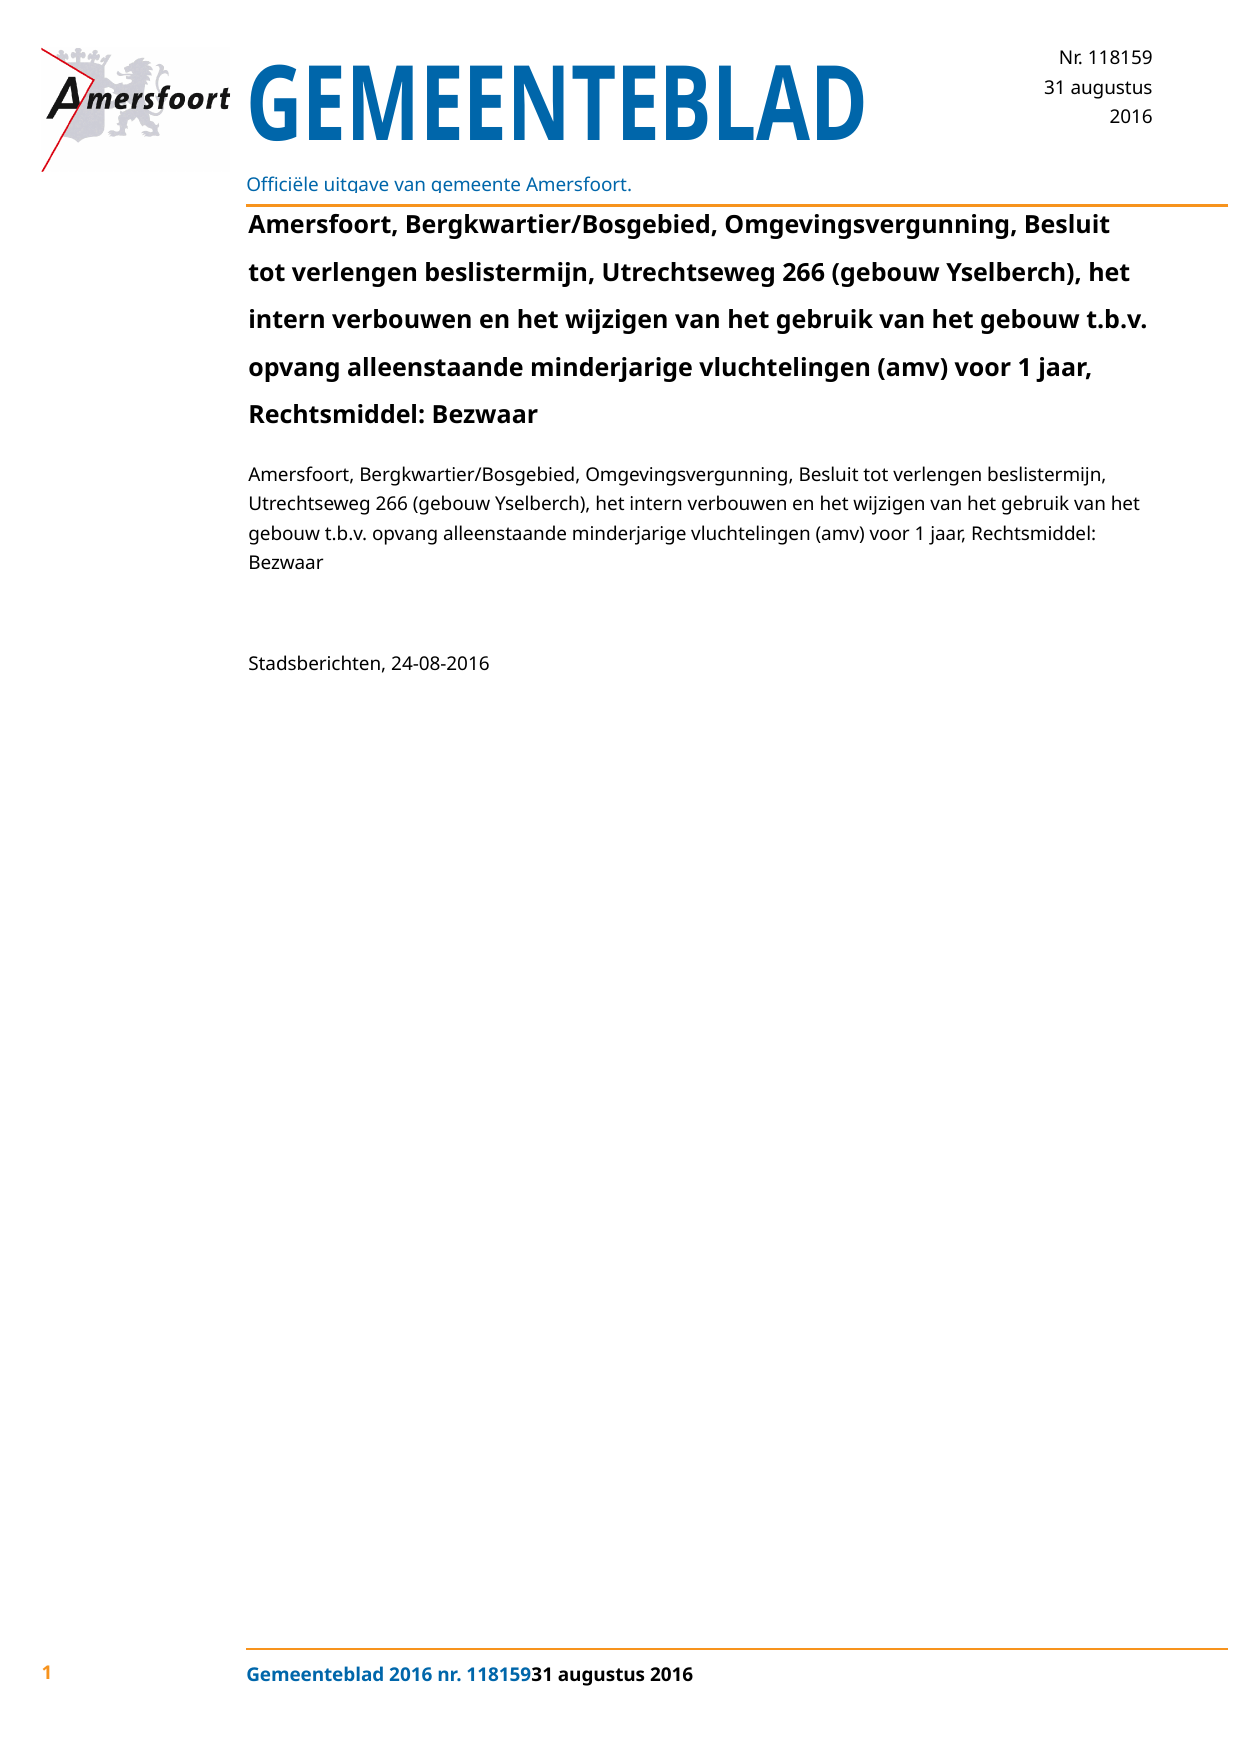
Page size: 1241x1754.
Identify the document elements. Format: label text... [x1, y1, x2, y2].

text Amersfoort, Bergkwartier/Bosgebied, Omgevingsvergunning, Besluit tot verlengen beslistermijn, Utrechtseweg 266 (gebouw Yselberch), het intern verbouwen en het wijzigen van het gebruik van het gebouw t.b.v. opvang alleenstaande minderjarige vluchtelingen (amv) voor 1 jaar, Rechtsmiddel: Bezwaar [248, 207, 1152, 431]
text Stadsberichten, 24-08-2016 [248, 650, 1152, 676]
text Amersfoort, Bergkwartier/Bosgebied, Omgevingsvergunning, Besluit tot verlengen beslistermijn, Utrechtseweg 266 (gebouw Yselberch), het intern verbouwen en het wijzigen van het gebruik van het gebouw t.b.v. opvang alleenstaande minderjarige vluchtelingen (amv) voor 1 jaar, Rechtsmiddel: Bezwaar [248, 461, 1152, 575]
picture [41, 47, 231, 172]
